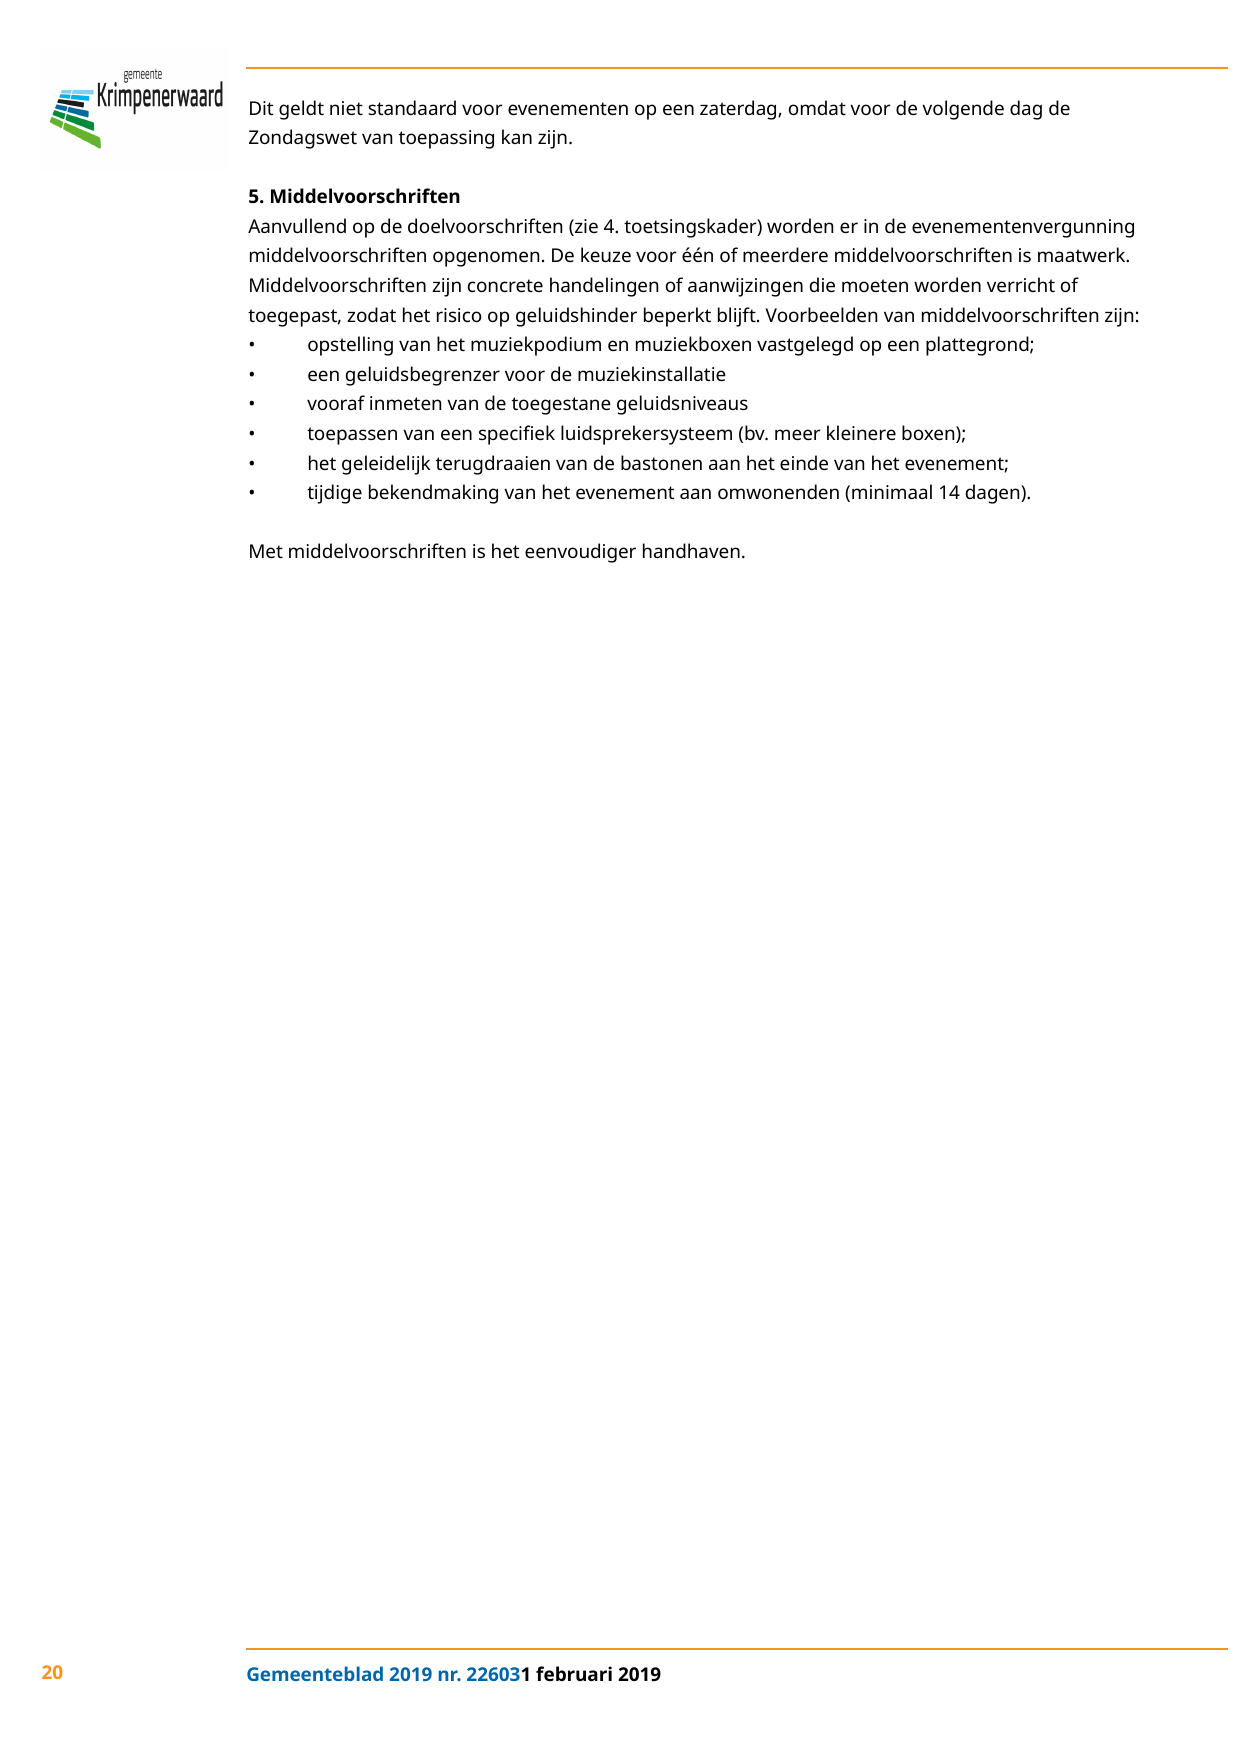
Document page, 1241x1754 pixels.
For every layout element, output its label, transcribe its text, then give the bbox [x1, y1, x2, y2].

picture [41, 47, 231, 172]
list het geleidelijk terugdraaien van de bastonen aan het einde van het evenement; [248, 450, 1152, 476]
list een geluidsbegrenzer voor de muziekinstallatie [248, 361, 1152, 387]
list opstelling van het muziekpodium en muziekboxen vastgelegd op een plattegrond; [248, 331, 1152, 357]
list vooraf inmeten van de toegestane geluidsniveaus [248, 391, 1152, 416]
text Aanvullend op de doelvoorschriften (zie 4. toetsingskader) worden er in de evenementenvergunning middelvoorschriften opgenomen. De keuze voor één of meerdere middelvoorschriften is maatwerk. Middelvoorschriften zijn concrete handelingen of aanwijzingen die moeten worden verricht of toegepast, zodat het risico op geluidshinder beperkt blijft. Voorbeelden van middelvoorschriften zijn: [248, 213, 1152, 328]
list toepassen van een specifiek luidsprekersysteem (bv. meer kleinere boxen); [248, 420, 1152, 446]
text 5. Middelvoorschriften [248, 183, 1152, 209]
list tijdige bekendmaking van het evenement aan omwonenden (minimaal 14 dagen). [248, 479, 1152, 505]
text Dit geldt niet standaard voor evenementen op een zaterdag, omdat voor de volgende dag de Zondagswet van toepassing kan zijn. [248, 95, 1152, 150]
text Met middelvoorschriften is het eenvoudiger handhaven. [248, 538, 1152, 564]
